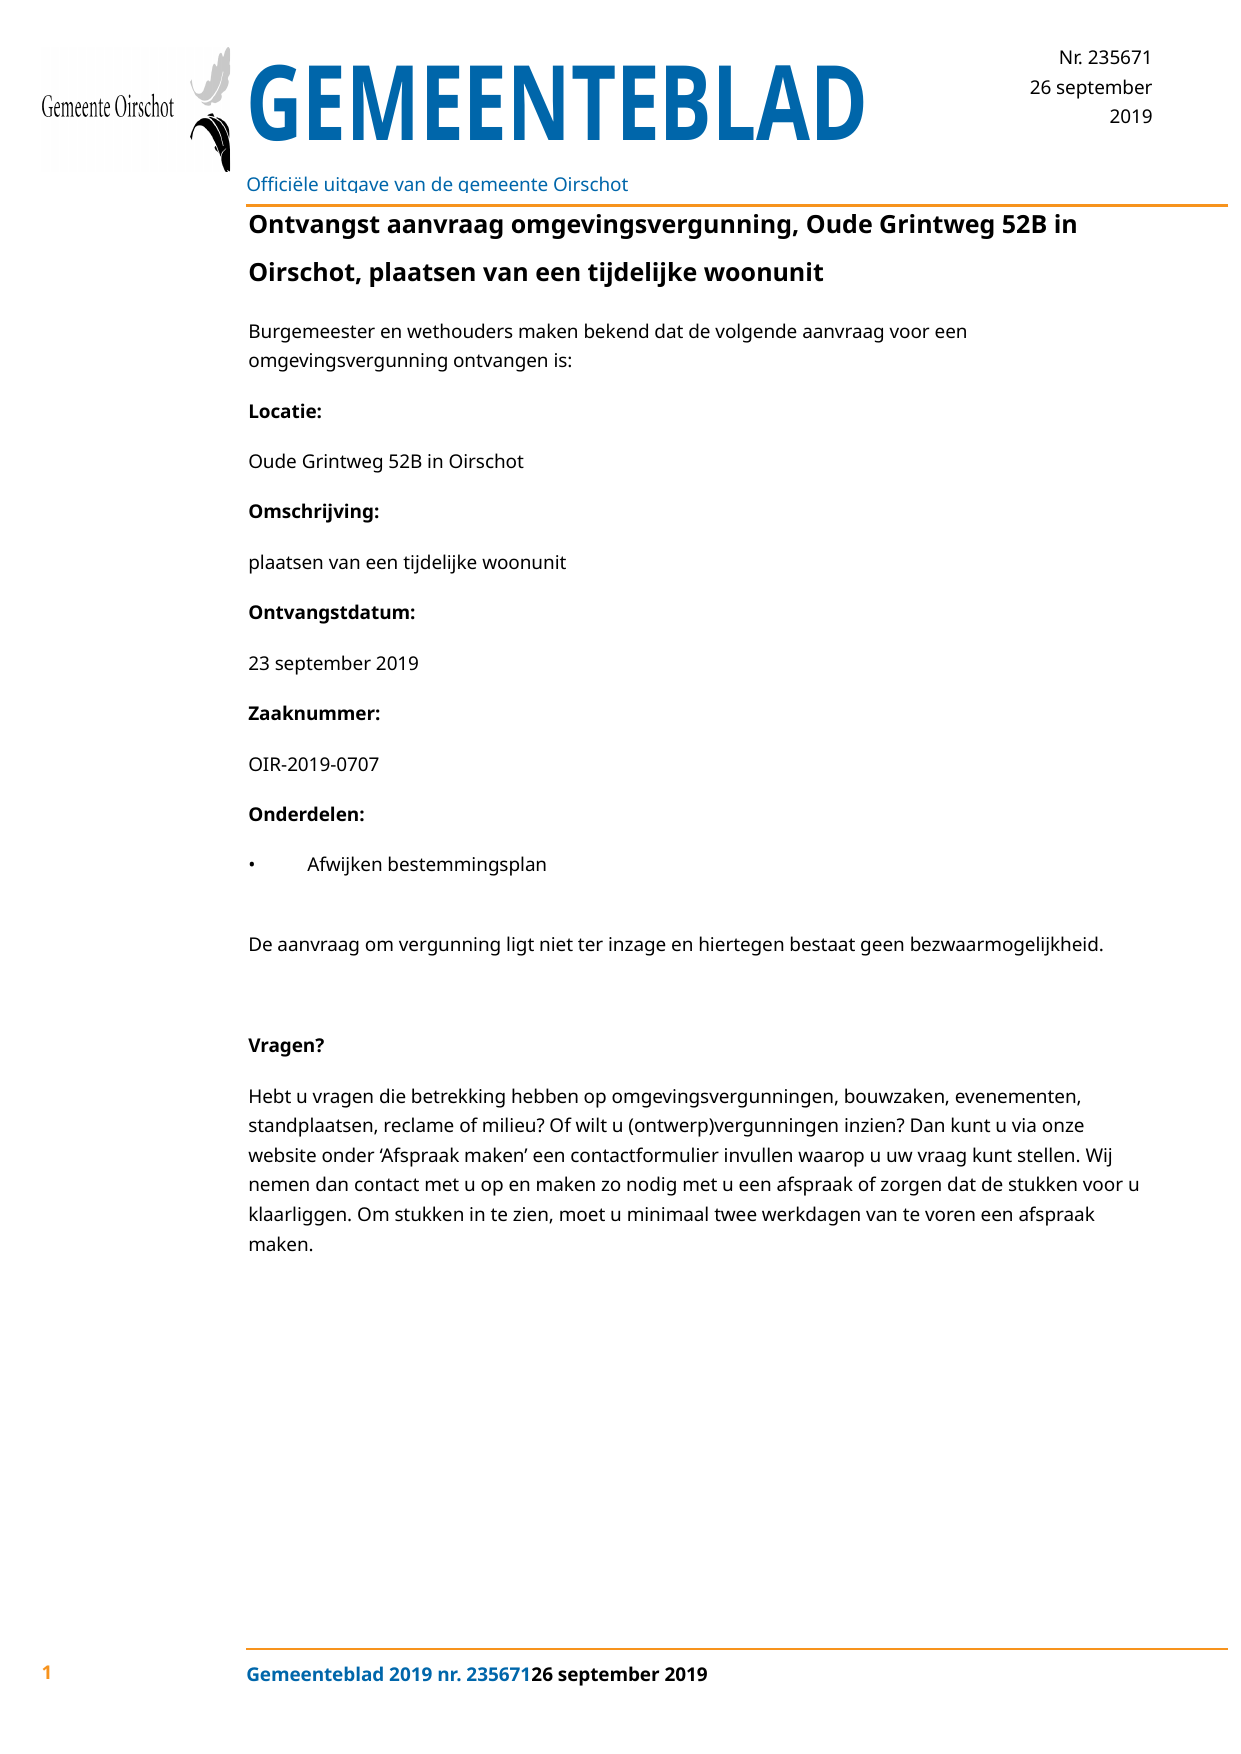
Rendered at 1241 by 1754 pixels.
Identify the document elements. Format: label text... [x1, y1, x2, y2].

text Oude Grintweg 52B in Oirschot [248, 448, 1152, 474]
text Locatie: [248, 398, 1152, 424]
text Omschrijving: [248, 499, 1152, 524]
text Ontvangst aanvraag omgevingsvergunning, Oude Grintweg 52B in Oirschot, plaatsen van een tijdelijke woonunit [248, 207, 1152, 288]
text plaatsen van een tijdelijke woonunit [248, 549, 1152, 575]
list Afwijken bestemmingsplan [248, 852, 1152, 877]
text Hebt u vragen die betrekking hebben op omgevingsvergunningen, bouwzaken, evenementen, standplaatsen, reclame of milieu? Of wilt u (ontwerp)vergunningen inzien? Dan kunt u via onze website onder ‘Afspraak maken’ een contactformulier invullen waarop u uw vraag kunt stellen. Wij nemen dan contact met u op en maken zo nodig met u een afspraak of zorgen dat de stukken voor u klaarliggen. Om stukken in te zien, moet u minimaal twee werkdagen van te voren een afspraak maken. [248, 1083, 1152, 1257]
text Vragen? [248, 1032, 1152, 1058]
text 23 september 2019 [248, 650, 1152, 676]
text Onderdelen: [248, 801, 1152, 827]
picture [41, 47, 231, 172]
text De aanvraag om vergunning ligt niet ter inzage en hiertegen bestaat geen bezwaarmogelijkheid. [248, 932, 1152, 957]
text Burgemeester en wethouders maken bekend dat de volgende aanvraag voor een omgevingsvergunning ontvangen is: [248, 318, 1152, 373]
text OIR-2019-0707 [248, 751, 1152, 777]
text Ontvangstdatum: [248, 599, 1152, 625]
text Zaaknummer: [248, 700, 1152, 726]
